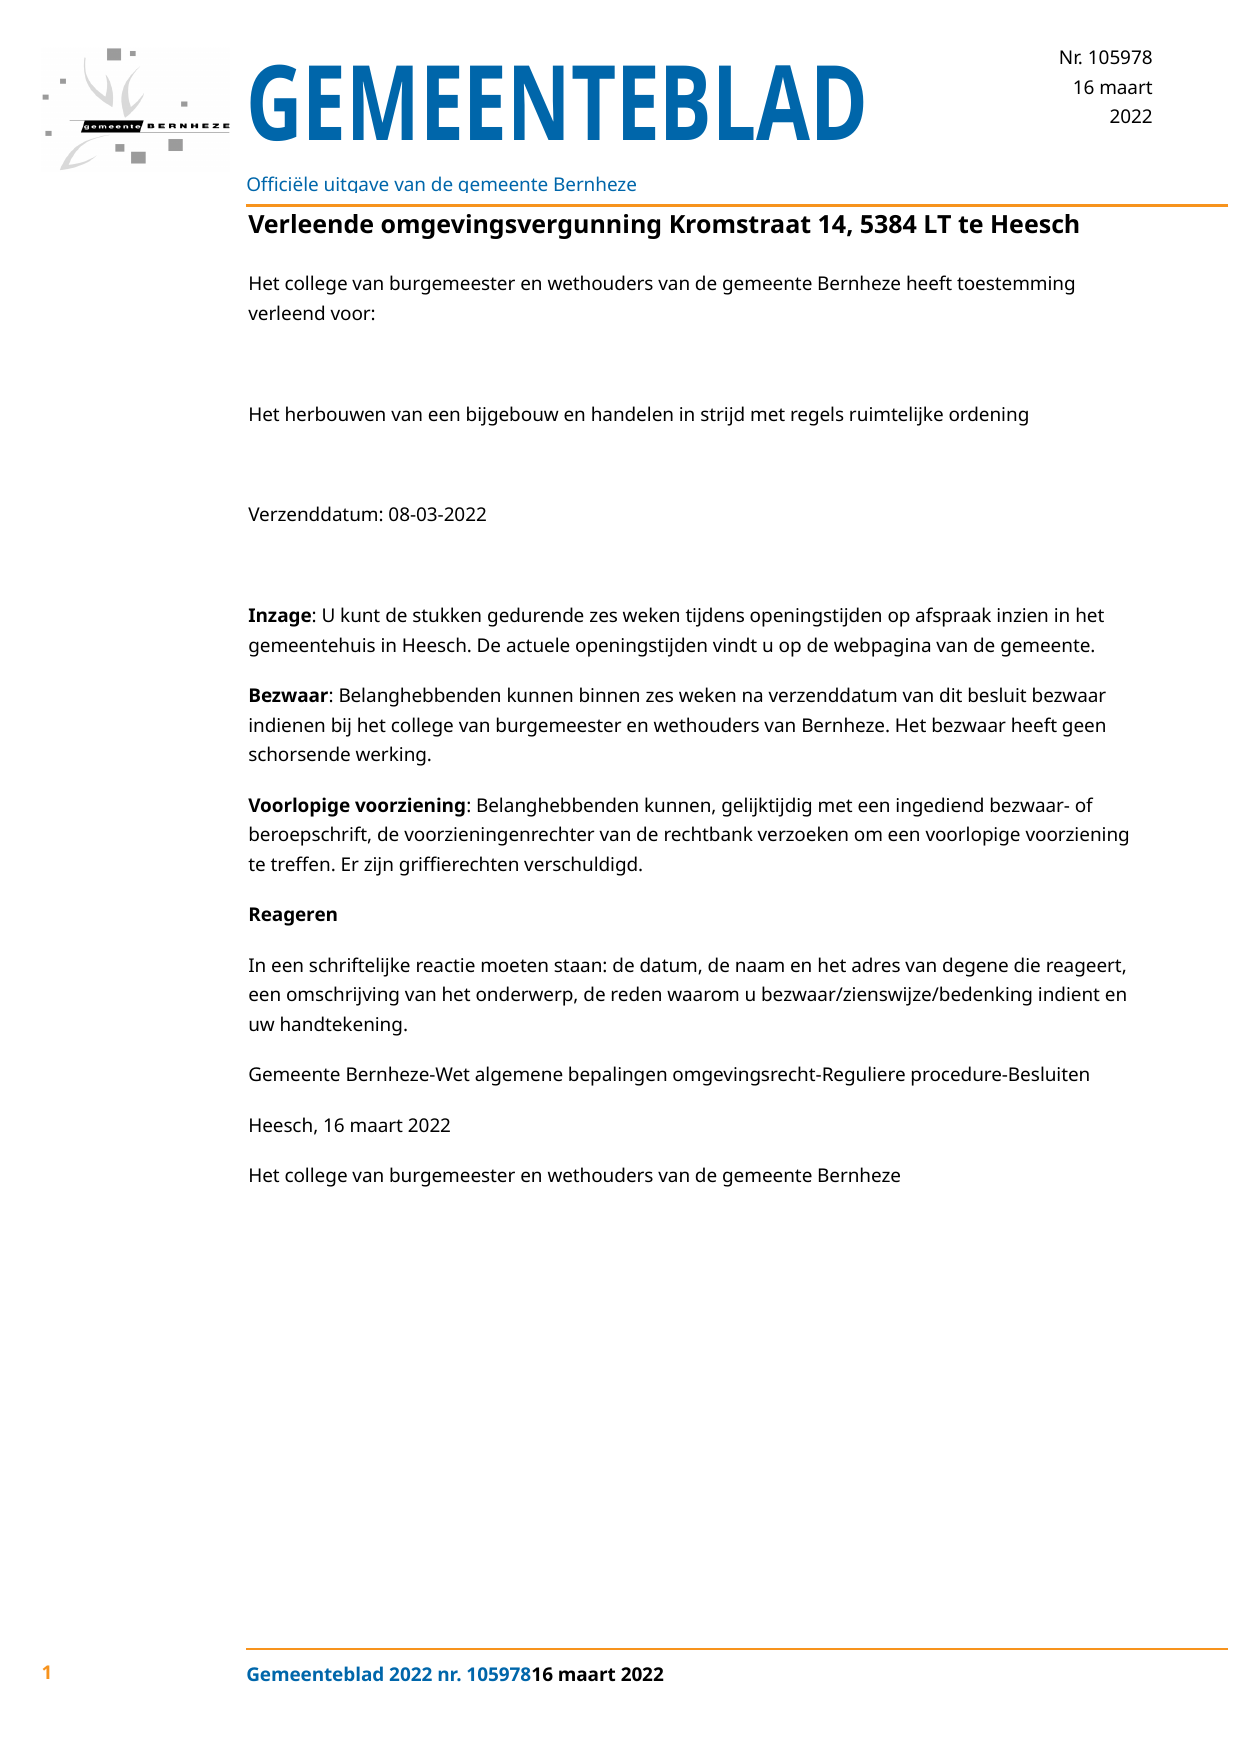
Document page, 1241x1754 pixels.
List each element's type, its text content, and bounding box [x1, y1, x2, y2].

text Gemeente Bernheze-Wet algemene bepalingen omgevingsrecht-Reguliere procedure-Besluiten [248, 1062, 1152, 1087]
text Reageren [248, 902, 1152, 927]
text Het herbouwen van een bijgebouw en handelen in strijd met regels ruimtelijke ordening [248, 401, 1152, 426]
picture [41, 47, 231, 172]
text Het college van burgemeester en wethouders van de gemeente Bernheze [248, 1162, 1152, 1188]
text Bezwaar: Belanghebbenden kunnen binnen zes weken na verzenddatum van dit besluit bezwaar indienen bij het college van burgemeester en wethouders van Bernheze. Het bezwaar heeft geen schorsende werking. [248, 682, 1152, 767]
text Voorlopige voorziening: Belanghebbenden kunnen, gelijktijdig met een ingediend bezwaar- of beroepschrift, de voorzieningenrechter van de rechtbank verzoeken om een voorlopige voorziening te treffen. Er zijn griffierechten verschuldigd. [248, 792, 1152, 877]
text Inzage: U kunt de stukken gedurende zes weken tijdens openingstijden op afspraak inzien in het gemeentehuis in Heesch. De actuele openingstijden vindt u op de webpagina van de gemeente. [248, 602, 1152, 658]
text Verzenddatum: 08-03-2022 [248, 502, 1152, 527]
text In een schriftelijke reactie moeten staan: de datum, de naam en het adres van degene die reageert, een omschrijving van het onderwerp, de reden waarom u bezwaar/zienswijze/bedenking indient en uw handtekening. [248, 952, 1152, 1037]
text Verleende omgevingsvergunning Kromstraat 14, 5384 LT te Heesch [248, 207, 1152, 241]
text Heesch, 16 maart 2022 [248, 1112, 1152, 1138]
text Het college van burgemeester en wethouders van de gemeente Bernheze heeft toestemming verleend voor: [248, 270, 1152, 326]
